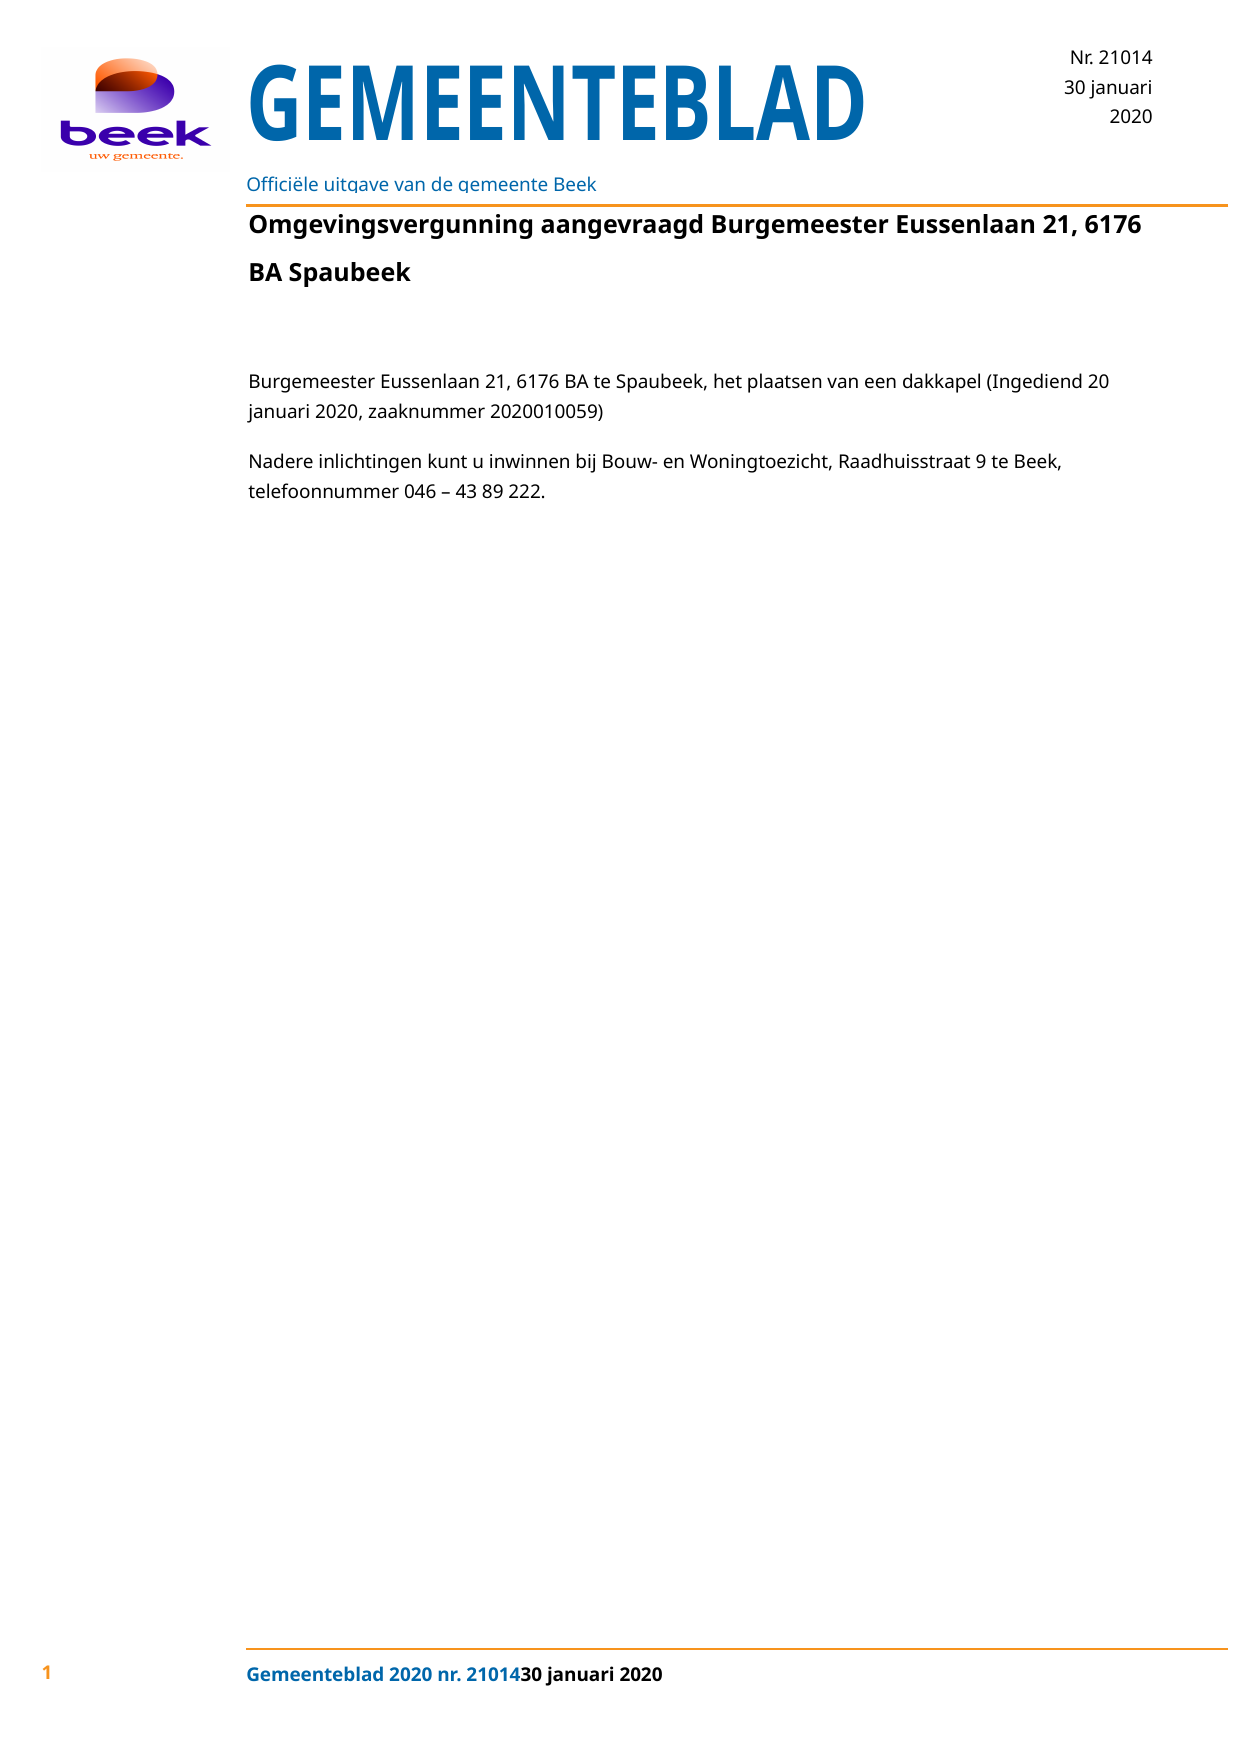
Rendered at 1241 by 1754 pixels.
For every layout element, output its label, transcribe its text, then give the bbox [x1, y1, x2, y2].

text Omgevingsvergunning aangevraagd Burgemeester Eussenlaan 21, 6176 BA Spaubeek [248, 207, 1152, 288]
text Nadere inlichtingen kunt u inwinnen bij Bouw- en Woningtoezicht, Raadhuisstraat 9 te Beek, telefoonnummer 046 – 43 89 222. [248, 448, 1152, 504]
text Burgemeester Eussenlaan 21, 6176 BA te Spaubeek, het plaatsen van een dakkapel (Ingediend 20 januari 2020, zaaknummer 2020010059) [248, 368, 1152, 424]
picture [41, 47, 231, 172]
